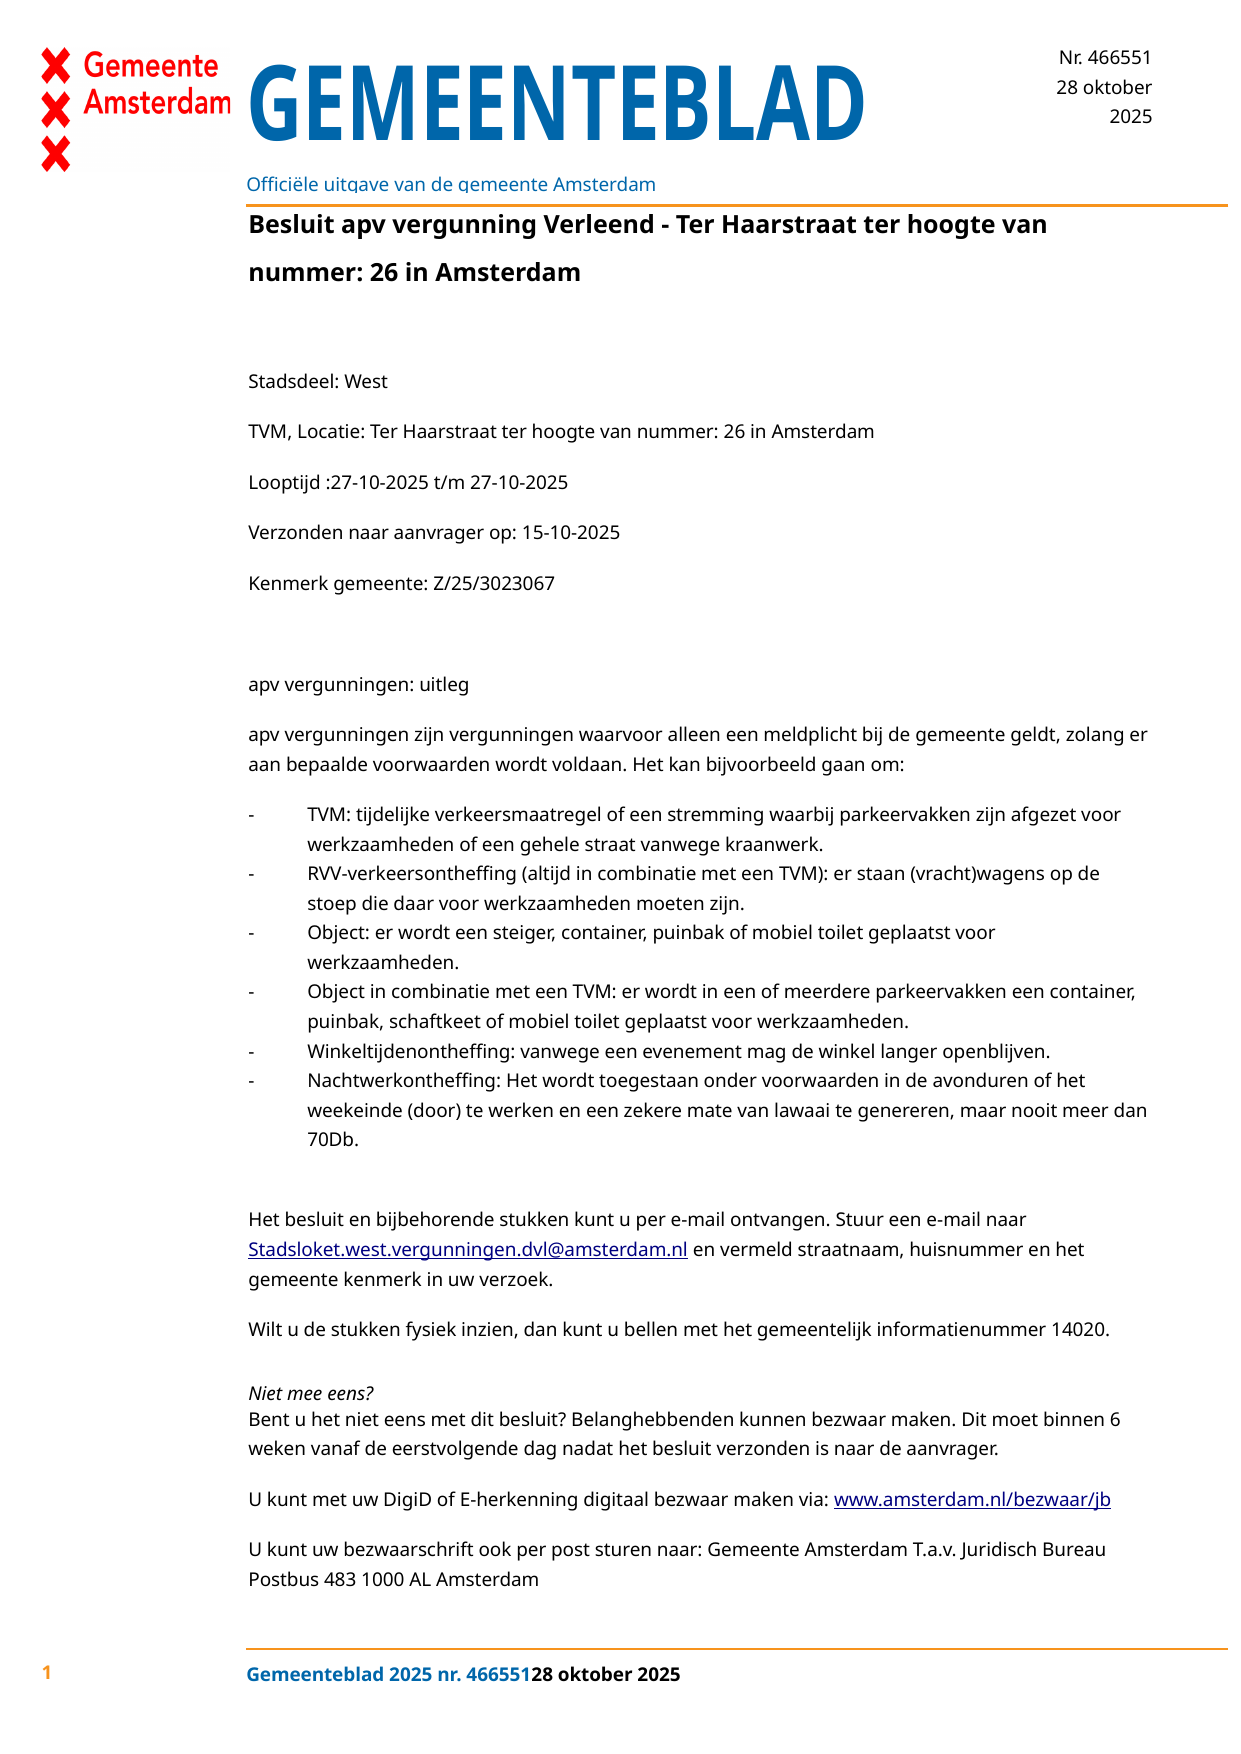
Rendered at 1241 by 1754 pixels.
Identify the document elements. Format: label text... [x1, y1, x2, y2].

text Bent u het niet eens met dit besluit? Belanghebbenden kunnen bezwaar maken. Dit moet binnen 6 weken vanaf de eerstvolgende dag nadat het besluit verzonden is naar de aanvrager. [248, 1406, 1152, 1461]
text Wilt u de stukken fysiek inzien, dan kunt u bellen met het gemeentelijk informatienummer 14020. [248, 1316, 1152, 1342]
text Kenmerk gemeente: Z/25/3023067 [248, 570, 1152, 596]
text Besluit apv vergunning Verleend - Ter Haarstraat ter hoogte van nummer: 26 in Amsterdam [248, 207, 1152, 288]
list Object in combinatie met een TVM: er wordt in een of meerdere parkeervakken een container, puinbak, schaftkeet of mobiel toilet geplaatst voor werkzaamheden. [248, 979, 1152, 1034]
list TVM: tijdelijke verkeersmaatregel of een stremming waarbij parkeervakken zijn afgezet voor werkzaamheden of een gehele straat vanwege kraanwerk. [248, 801, 1152, 857]
text U kunt met uw DigiD of E-herkenning digitaal bezwaar maken via: www.amsterdam.nl/bezwaar/jb [248, 1486, 1152, 1512]
text apv vergunningen: uitleg [248, 671, 1152, 697]
list RVV-verkeersontheffing (altijd in combinatie met een TVM): er staan (vracht)wagens op de stoep die daar voor werkzaamheden moeten zijn. [248, 860, 1152, 916]
list Object: er wordt een steiger, container, puinbak of mobiel toilet geplaatst voor werkzaamheden. [248, 919, 1152, 975]
text TVM, Locatie: Ter Haarstraat ter hoogte van nummer: 26 in Amsterdam [248, 419, 1152, 444]
picture [41, 47, 231, 172]
text Niet mee eens? [248, 1380, 1152, 1406]
text apv vergunningen zijn vergunningen waarvoor alleen een meldplicht bij de gemeente geldt, zolang er aan bepaalde voorwaarden wordt voldaan. Het kan bijvoorbeeld gaan om: [248, 721, 1152, 777]
text Het besluit en bijbehorende stukken kunt u per e-mail ontvangen. Stuur een e-mail naar Stadsloket.west.vergunningen.dvl@amsterdam.nl en vermeld straatnaam, huisnummer en het gemeente kenmerk in uw verzoek. [248, 1207, 1152, 1292]
text Looptijd :27-10-2025 t/m 27-10-2025 [248, 469, 1152, 495]
list Nachtwerkontheffing: Het wordt toegestaan onder voorwaarden in de avonduren of het weekeinde (door) te werken en een zekere mate van lawaai te genereren, maar nooit meer dan 70Db. [248, 1067, 1152, 1152]
list Winkeltijdenontheffing: vanwege een evenement mag de winkel langer openblijven. [248, 1038, 1152, 1064]
text Stadsdeel: West [248, 368, 1152, 394]
text Verzonden naar aanvrager op: 15-10-2025 [248, 519, 1152, 545]
text U kunt uw bezwaarschrift ook per post sturen naar: Gemeente Amsterdam T.a.v. Juridisch Bureau Postbus 483 1000 AL Amsterdam [248, 1536, 1152, 1592]
